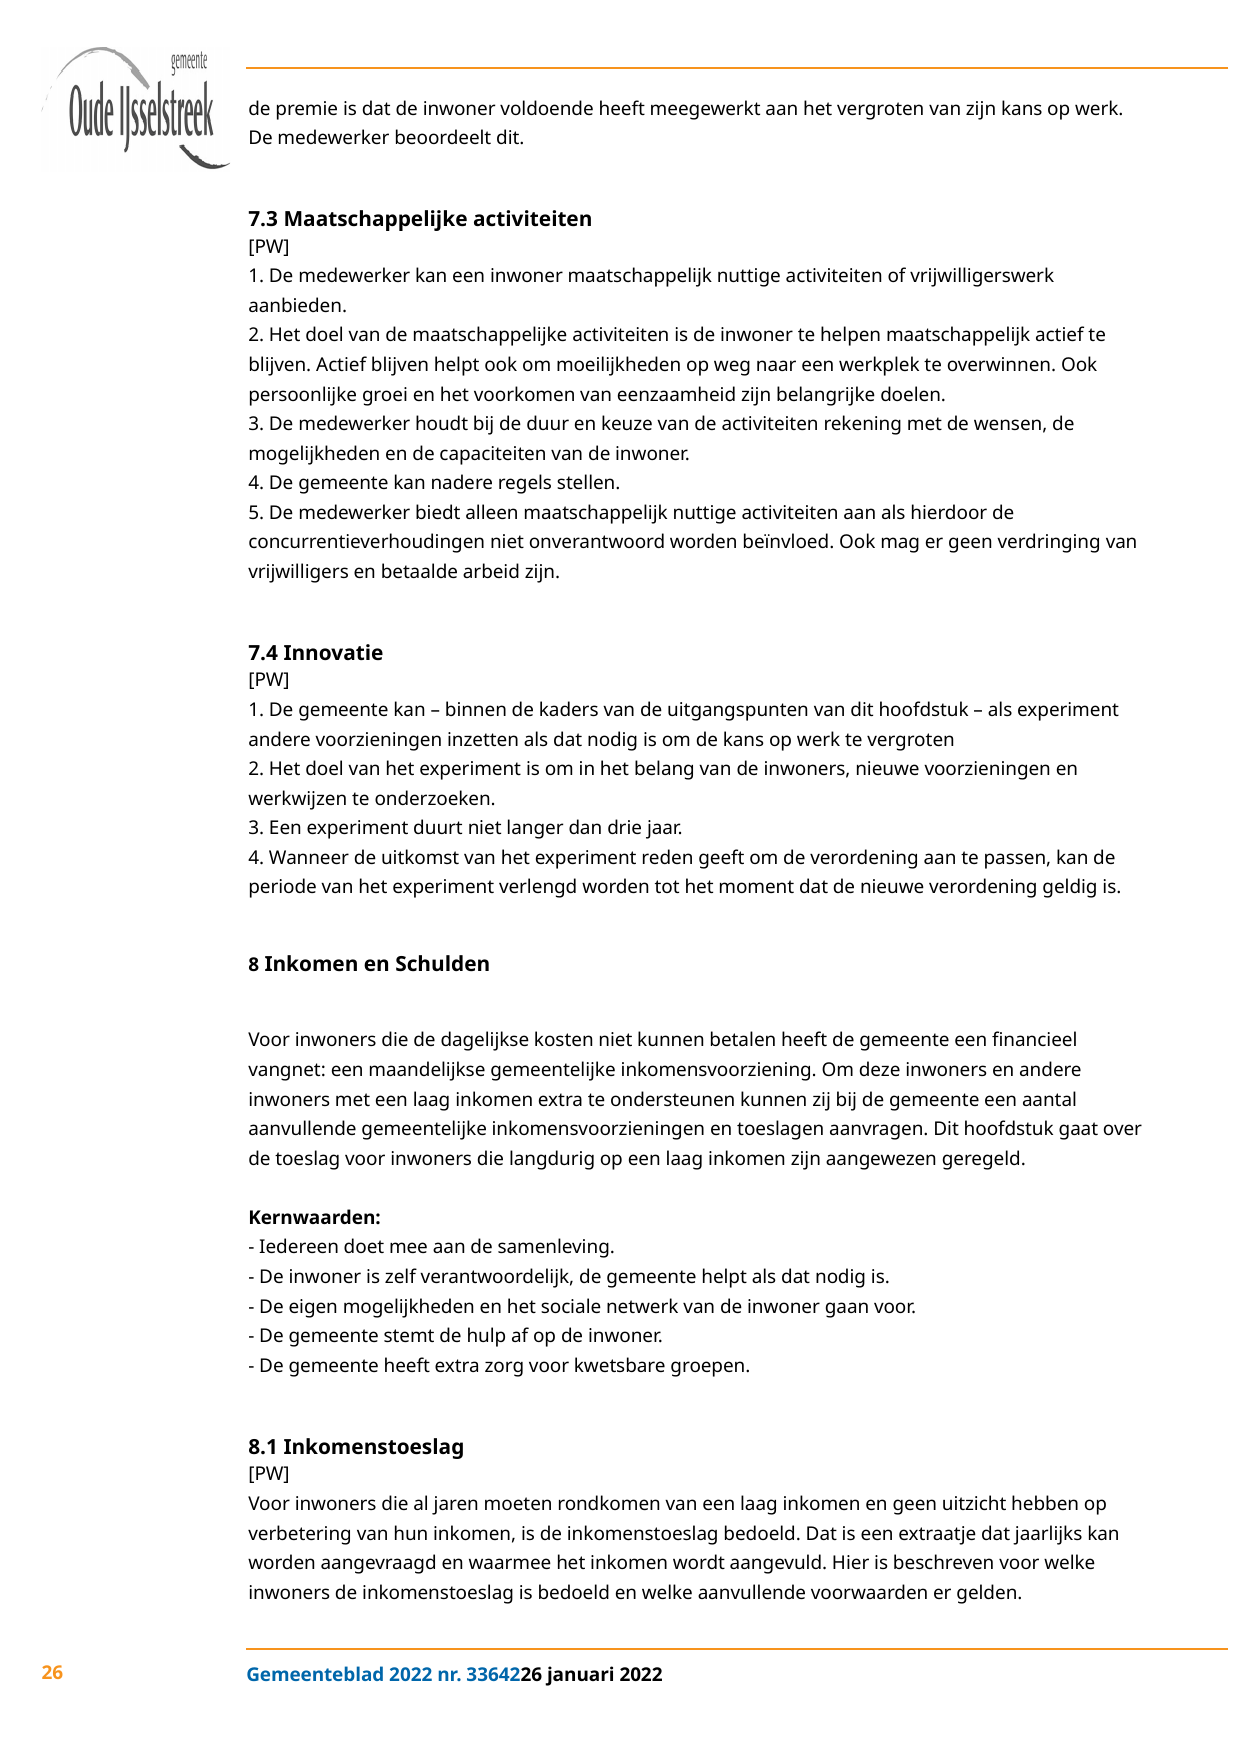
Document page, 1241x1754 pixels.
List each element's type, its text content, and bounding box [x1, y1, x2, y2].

text 7.4 Innovatie [248, 638, 1152, 667]
text 3. Een experiment duurt niet langer dan drie jaar. [248, 814, 1152, 840]
text 4. De gemeente kan nadere regels stellen. [248, 469, 1152, 495]
text - Iedereen doet mee aan de samenleving. [248, 1234, 1152, 1259]
picture [41, 47, 231, 172]
text Kernwaarden: [248, 1204, 1152, 1230]
text 4. Wanneer de uitkomst van het experiment reden geeft om de verordening aan te passen, kan de periode van het experiment verlengd worden tot het moment dat de nieuwe verordening geldig is. [248, 844, 1152, 899]
text - De gemeente stemt de hulp af op de inwoner. [248, 1322, 1152, 1348]
text 3. De medewerker houdt bij de duur en keuze van de activiteiten rekening met de wensen, de mogelijkheden en de capaciteiten van de inwoner. [248, 410, 1152, 466]
text Voor inwoners die al jaren moeten rondkomen van een laag inkomen en geen uitzicht hebben op verbetering van hun inkomen, is de inkomenstoeslag bedoeld. Dat is een extraatje dat jaarlijks kan worden aangevraagd en waarmee het inkomen wordt aangevuld. Hier is beschreven voor welke inwoners de inkomenstoeslag is bedoeld en welke aanvullende voorwaarden er gelden. [248, 1490, 1152, 1604]
text 5. De medewerker biedt alleen maatschappelijk nuttige activiteiten aan als hierdoor de concurrentieverhoudingen niet onverantwoord worden beïnvloed. Ook mag er geen verdringing van vrijwilligers en betaalde arbeid zijn. [248, 499, 1152, 584]
text [PW] [248, 667, 1152, 692]
text [PW] [248, 233, 1152, 258]
text 1. De gemeente kan – binnen de kaders van de uitgangspunten van dit hoofdstuk – als experiment andere voorzieningen inzetten als dat nodig is om de kans op werk te vergroten [248, 696, 1152, 752]
text - De gemeente heeft extra zorg voor kwetsbare groepen. [248, 1352, 1152, 1378]
text 8.1 Inkomenstoeslag [248, 1432, 1152, 1461]
text - De inwoner is zelf verantwoordelijk, de gemeente helpt als dat nodig is. [248, 1263, 1152, 1289]
text Voor inwoners die de dagelijkse kosten niet kunnen betalen heeft de gemeente een financieel vangnet: een maandelijkse gemeentelijke inkomensvoorziening. Om deze inwoners en andere inwoners met een laag inkomen extra te ondersteunen kunnen zij bij de gemeente een aantal aanvullende gemeentelijke inkomensvoorzieningen en toeslagen aanvragen. Dit hoofdstuk gaat over de toeslag voor inwoners die langdurig op een laag inkomen zijn aangewezen geregeld. [248, 1027, 1152, 1171]
text - De eigen mogelijkheden en het sociale netwerk van de inwoner gaan voor. [248, 1293, 1152, 1319]
text 1. De medewerker kan een inwoner maatschappelijk nuttige activiteiten of vrijwilligerswerk aanbieden. [248, 262, 1152, 318]
text [PW] [248, 1461, 1152, 1486]
text 2. Het doel van de maatschappelijke activiteiten is de inwoner te helpen maatschappelijk actief te blijven. Actief blijven helpt ook om moeilijkheden op weg naar een werkplek te overwinnen. Ook persoonlijke groei en het voorkomen van eenzaamheid zijn belangrijke doelen. [248, 322, 1152, 406]
text 2. Het doel van het experiment is om in het belang van de inwoners, nieuwe voorzieningen en werkwijzen te onderzoeken. [248, 755, 1152, 811]
text 8 Inkomen en Schulden [248, 949, 1152, 977]
text de premie is dat de inwoner voldoende heeft meegewerkt aan het vergroten van zijn kans op werk. De medewerker beoordeelt dit. [248, 95, 1152, 150]
text 7.3 Maatschappelijke activiteiten [248, 204, 1152, 233]
